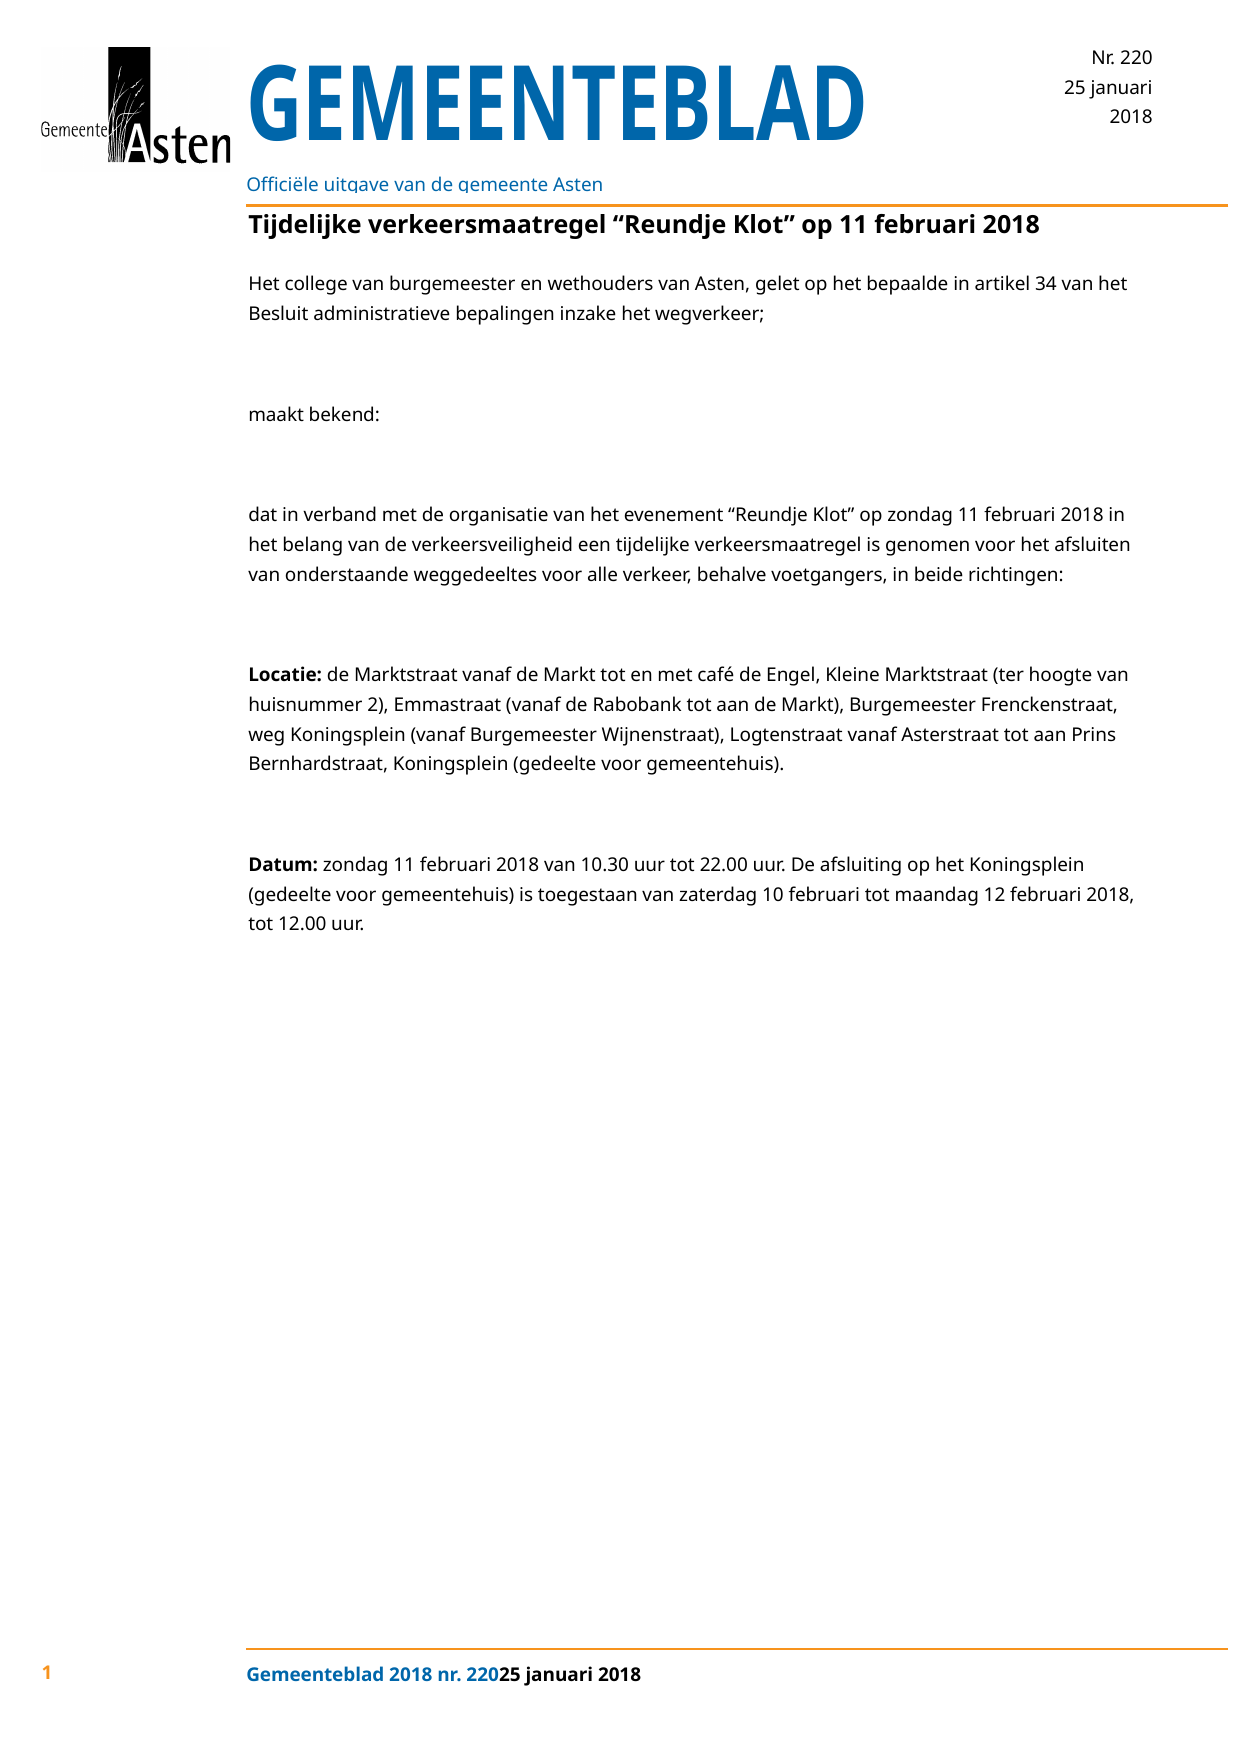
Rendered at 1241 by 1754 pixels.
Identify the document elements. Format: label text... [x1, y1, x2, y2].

text maakt bekend: [248, 401, 1152, 426]
text Locatie: de Marktstraat vanaf de Markt tot en met café de Engel, Kleine Marktstraat (ter hoogte van huisnummer 2), Emmastraat (vanaf de Rabobank tot aan de Markt), Burgemeester Frenckenstraat, weg Koningsplein (vanaf Burgemeester Wijnenstraat), Logtenstraat vanaf Asterstraat tot aan Prins Bernhardstraat, Koningsplein (gedeelte voor gemeentehuis). [248, 662, 1152, 776]
text Datum: zondag 11 februari 2018 van 10.30 uur tot 22.00 uur. De afsluiting op het Koningsplein (gedeelte voor gemeentehuis) is toegestaan van zaterdag 10 februari tot maandag 12 februari 2018, tot 12.00 uur. [248, 851, 1152, 936]
text dat in verband met de organisatie van het evenement “Reundje Klot” op zondag 11 februari 2018 in het belang van de verkeersveiligheid een tijdelijke verkeersmaatregel is genomen voor het afsluiten van onderstaande weggedeeltes voor alle verkeer, behalve voetgangers, in beide richtingen: [248, 502, 1152, 586]
picture [41, 47, 231, 172]
text Tijdelijke verkeersmaatregel “Reundje Klot” op 11 februari 2018 [248, 207, 1152, 241]
text Het college van burgemeester en wethouders van Asten, gelet op het bepaalde in artikel 34 van het Besluit administratieve bepalingen inzake het wegverkeer; [248, 270, 1152, 326]
